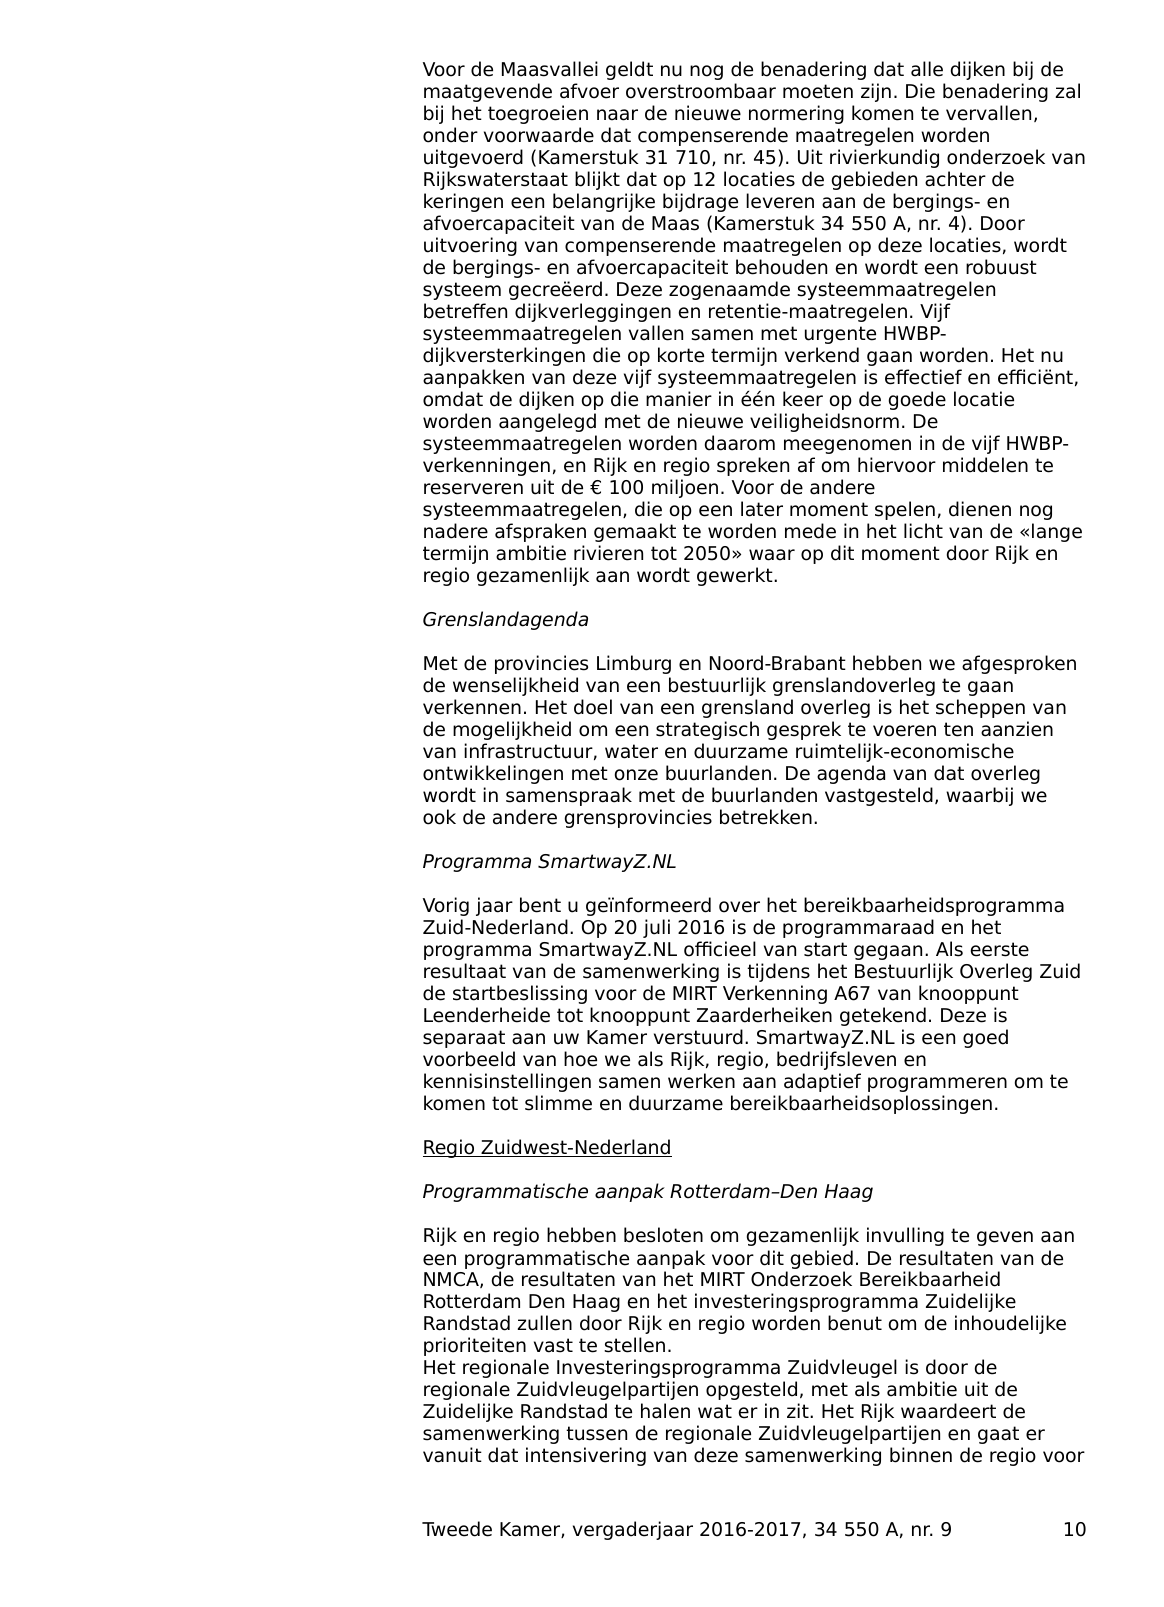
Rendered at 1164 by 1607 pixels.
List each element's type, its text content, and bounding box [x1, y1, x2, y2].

text Rijk en regio hebben besloten om gezamenlijk invulling te geven aan een programmatische aanpak voor dit gebied. De resultaten van de NMCA, de resultaten van het MIRT Onderzoek Bereikbaarheid Rotterdam Den Haag en het investeringsprogramma Zuidelijke Randstad zullen door Rijk en regio worden benut om de inhoudelijke prioriteiten vast te stellen. [422, 1225, 1087, 1357]
text Met de provincies Limburg en Noord-Brabant hebben we afgesproken de wenselijkheid van een bestuurlijk grenslandoverleg te gaan verkennen. Het doel van een grensland overleg is het scheppen van de mogelijkheid om een strategisch gesprek te voeren ten aanzien van infrastructuur, water en duurzame ruimtelijk-economische ontwikkelingen met onze buurlanden. De agenda van dat overleg wordt in samenspraak met de buurlanden vastgesteld, waarbij we ook de andere grensprovincies betrekken. [422, 653, 1087, 829]
text Het regionale Investeringsprogramma Zuidvleugel is door de regionale Zuidvleugelpartijen opgesteld, met als ambitie uit de Zuidelijke Randstad te halen wat er in zit. Het Rijk waardeert de samenwerking tussen de regionale Zuidvleugelpartijen en gaat er vanuit dat intensivering van deze samenwerking binnen de regio voor [422, 1357, 1087, 1467]
subtitle Grenslandagenda [422, 609, 1087, 631]
subtitle Programma SmartwayZ.NL [422, 851, 1087, 873]
subtitle Programmatische aanpak Rotterdam–Den Haag [422, 1181, 1087, 1203]
text Vorig jaar bent u geïnformeerd over het bereikbaarheidsprogramma Zuid-Nederland. Op 20 juli 2016 is de programmaraad en het programma SmartwayZ.NL officieel van start gegaan. Als eerste resultaat van de samenwerking is tijdens het Bestuurlijk Overleg Zuid de startbeslissing voor de MIRT Verkenning A67 van knooppunt Leenderheide tot knooppunt Zaarderheiken getekend. Deze is separaat aan uw Kamer verstuurd. SmartwayZ.NL is een goed voorbeeld van hoe we als Rijk, regio, bedrijfsleven en kennisinstellingen samen werken aan adaptief programmeren om te komen tot slimme en duurzame bereikbaarheidsoplossingen. [422, 895, 1087, 1115]
text Voor de Maasvallei geldt nu nog de benadering dat alle dijken bij de maatgevende afvoer overstroombaar moeten zijn. Die benadering zal bij het toegroeien naar de nieuwe normering komen te vervallen, onder voorwaarde dat compenserende maatregelen worden uitgevoerd (Kamerstuk 31 710, nr. 45). Uit rivierkundig onderzoek van Rijkswaterstaat blijkt dat op 12 locaties de gebieden achter de keringen een belangrijke bijdrage leveren aan de bergings- en afvoercapaciteit van de Maas (Kamerstuk 34 550 A, nr. 4). Door uitvoering van compenserende maatregelen op deze locaties, wordt de bergings- en afvoercapaciteit behouden en wordt een robuust systeem gecreëerd. Deze zogenaamde systeemmaatregelen betreffen dijkverleggingen en retentie-maatregelen. Vijf systeemmaatregelen vallen samen met urgente HWBP-dijkversterkingen die op korte termijn verkend gaan worden. Het nu aanpakken van deze vijf systeemmaatregelen is effectief en efficiënt, omdat de dijken op die manier in één keer op de goede locatie worden aangelegd met de nieuwe veiligheidsnorm. De systeemmaatregelen worden daarom meegenomen in de vijf HWBP-verkenningen, en Rijk en regio spreken af om hiervoor middelen te reserveren uit de € 100 miljoen. Voor de andere systeemmaatregelen, die op een later moment spelen, dienen nog nadere afspraken gemaakt te worden mede in het licht van de «lange termijn ambitie rivieren tot 2050» waar op dit moment door Rijk en regio gezamenlijk aan wordt gewerkt. [422, 59, 1087, 587]
subtitle Regio Zuidwest-Nederland [422, 1137, 1087, 1159]
